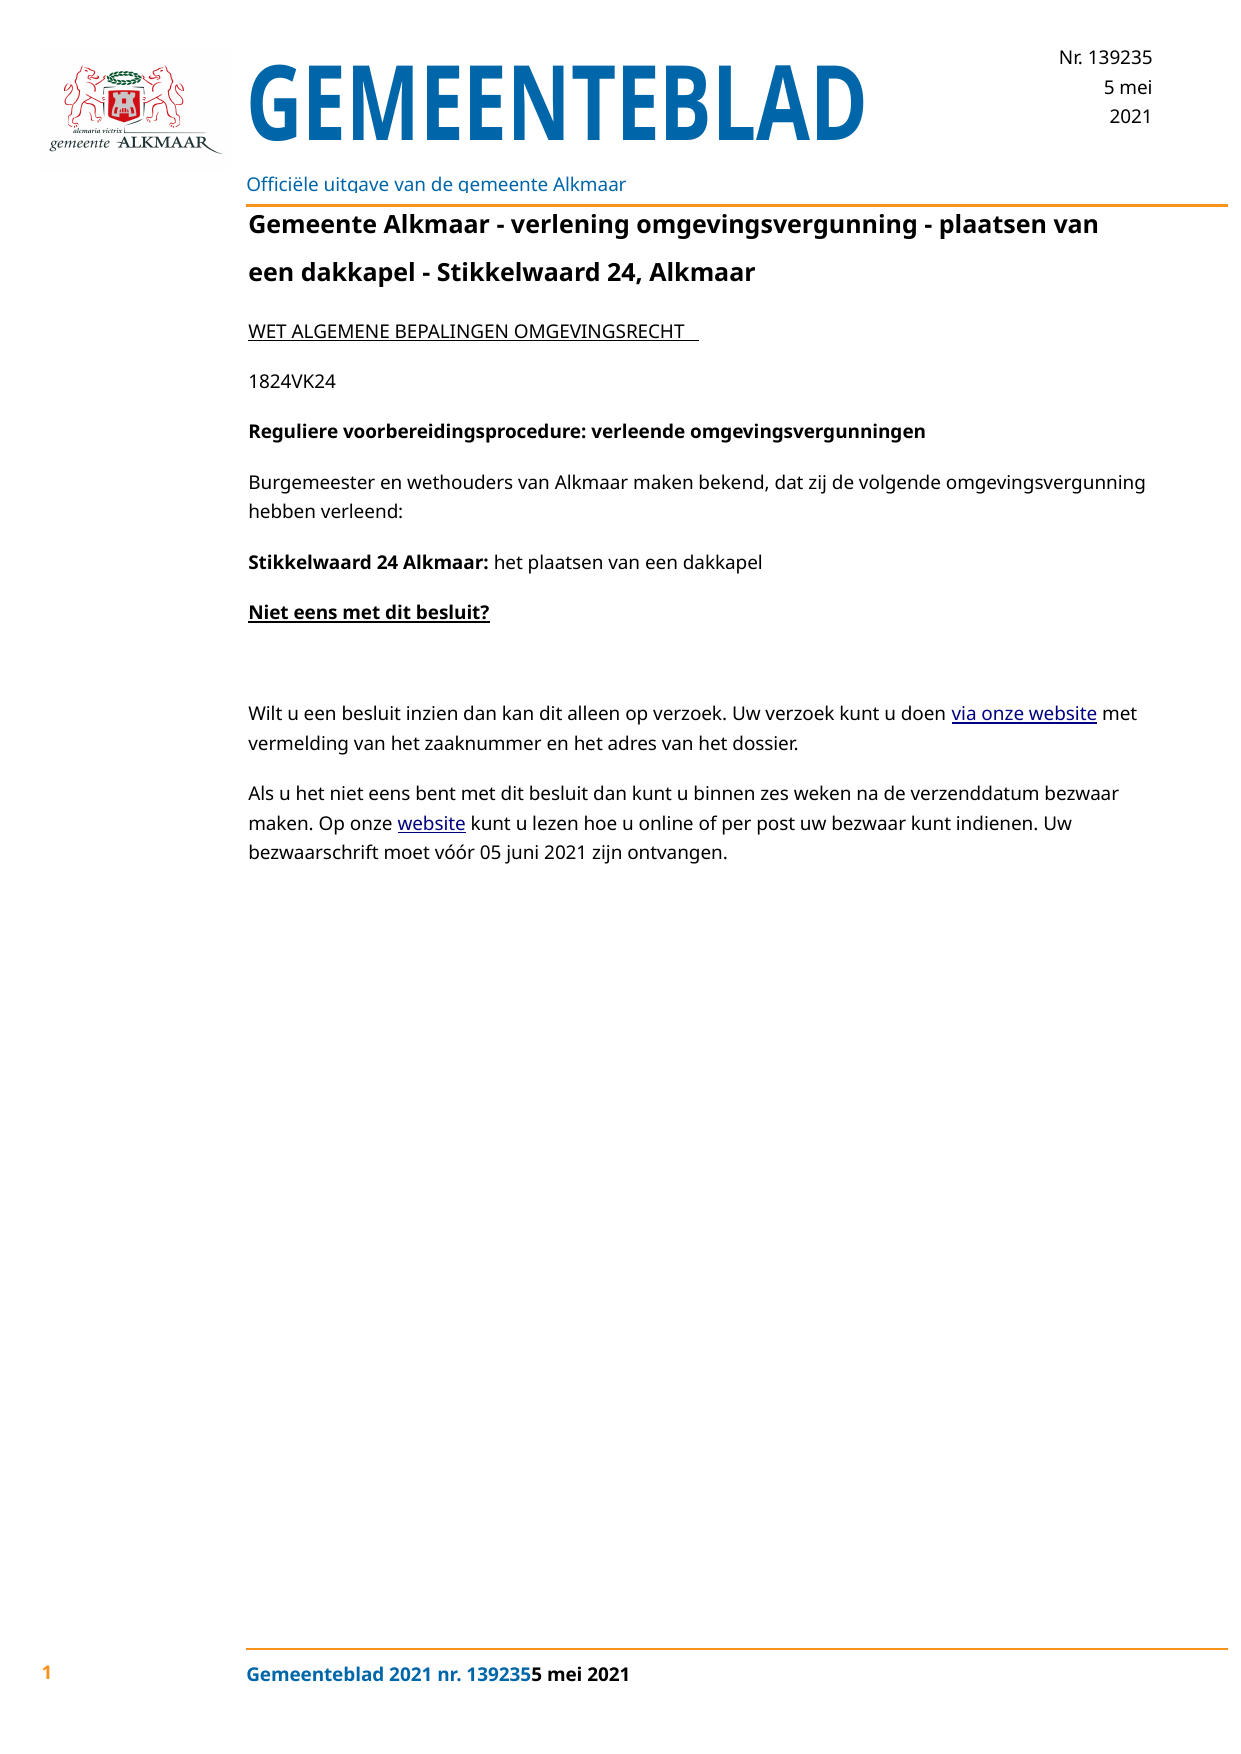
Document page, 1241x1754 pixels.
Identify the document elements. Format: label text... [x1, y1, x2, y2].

text Stikkelwaard 24 Alkmaar: het plaatsen van een dakkapel [248, 549, 1152, 575]
text Wilt u een besluit inzien dan kan dit alleen op verzoek. Uw verzoek kunt u doen via onze website met vermelding van het zaaknummer en het adres van het dossier. [248, 700, 1152, 756]
text Gemeente Alkmaar - verlening omgevingsvergunning - plaatsen van een dakkapel - Stikkelwaard 24, Alkmaar [248, 207, 1152, 288]
text Als u het niet eens bent met dit besluit dan kunt u binnen zes weken na de verzenddatum bezwaar maken. Op onze website kunt u lezen hoe u online of per post uw bezwaar kunt indienen. Uw bezwaarschrift moet vóór 05 juni 2021 zijn ontvangen. [248, 780, 1152, 865]
text Burgemeester en wethouders van Alkmaar maken bekend, dat zij de volgende omgevingsvergunning hebben verleend: [248, 469, 1152, 524]
text Niet eens met dit besluit? [248, 599, 1152, 625]
text 1824VK24 [248, 368, 1152, 394]
text WET ALGEMENE BEPALINGEN OMGEVINGSRECHT [248, 318, 1152, 344]
picture [41, 47, 231, 172]
text Reguliere voorbereidingsprocedure: verleende omgevingsvergunningen [248, 419, 1152, 444]
